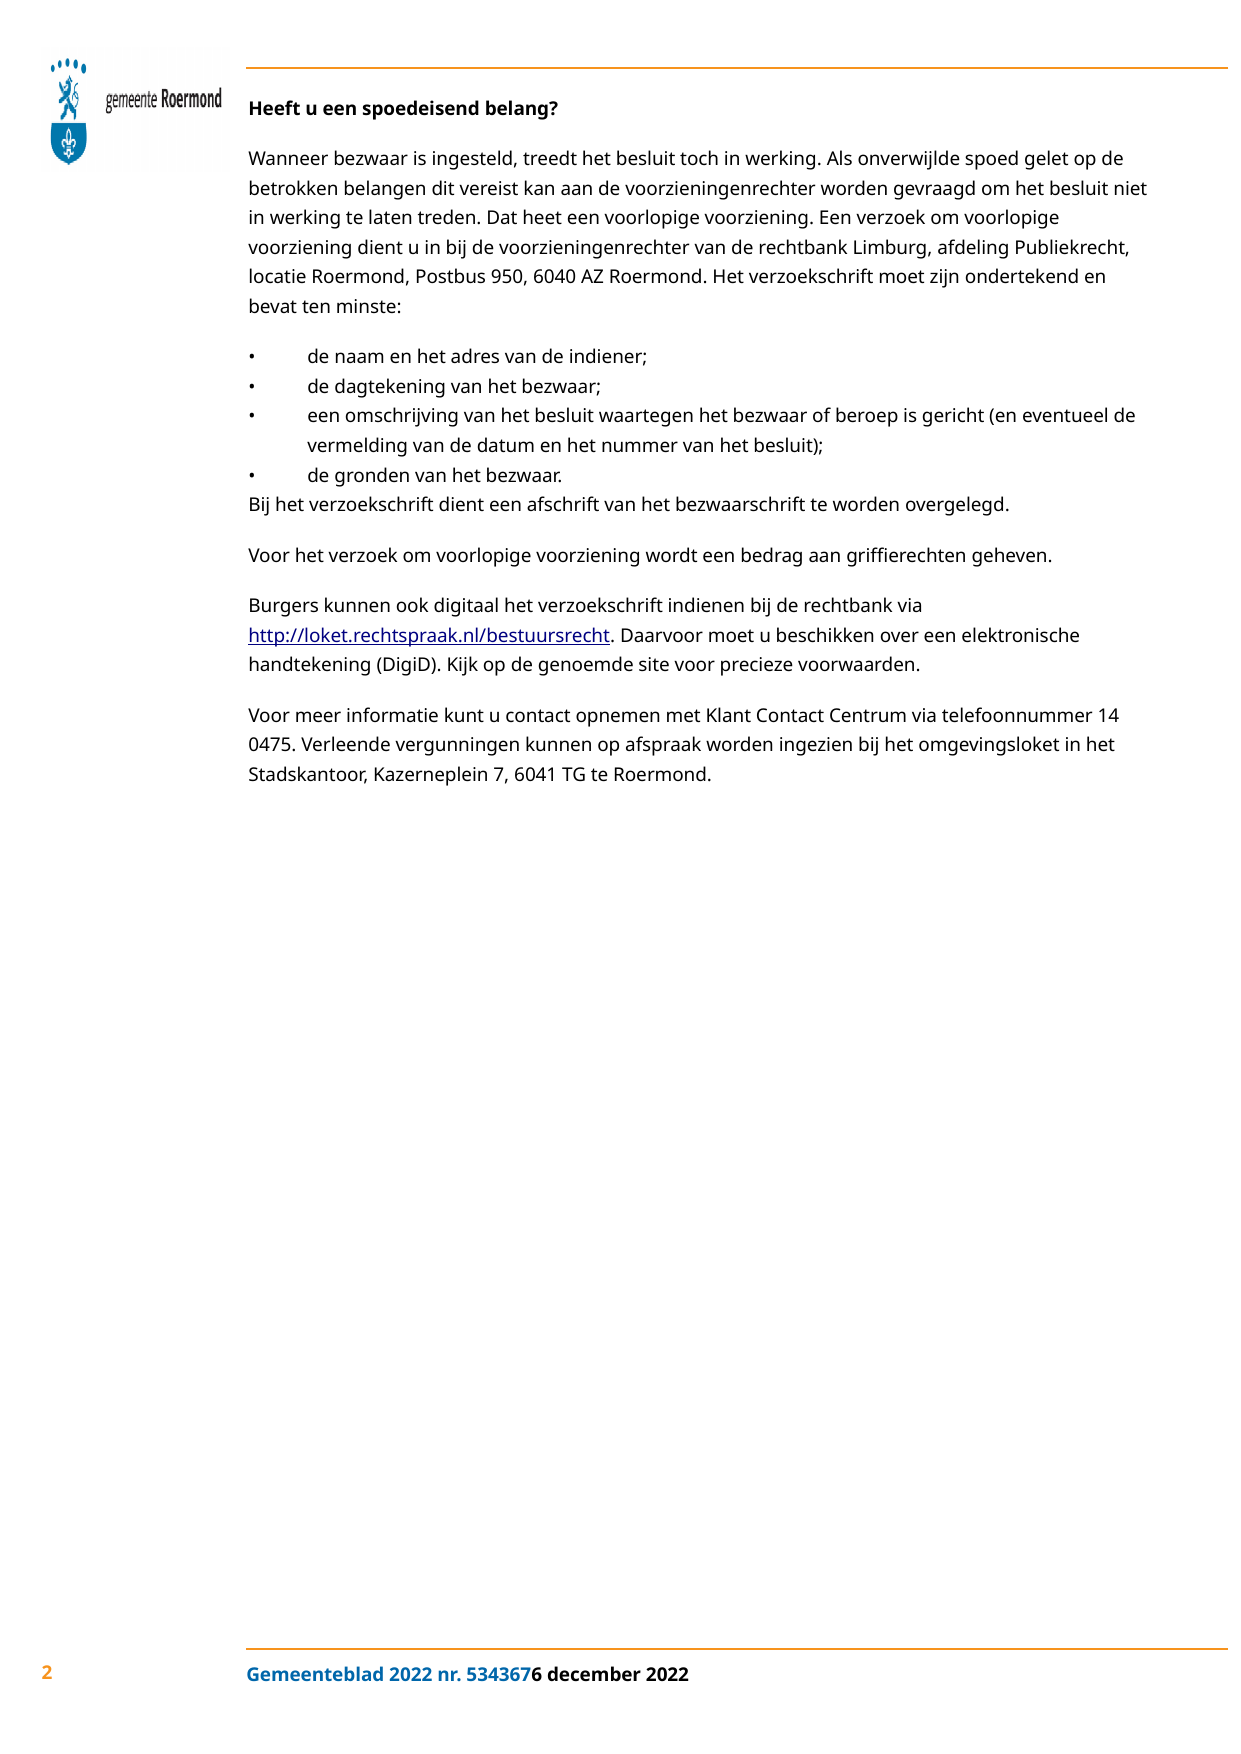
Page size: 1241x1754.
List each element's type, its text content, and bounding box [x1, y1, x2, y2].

list de gronden van het bezwaar. [248, 462, 1152, 488]
list de dagtekening van het bezwaar; [248, 373, 1152, 399]
picture [41, 47, 231, 172]
text Voor meer informatie kunt u contact opnemen met Klant Contact Centrum via telefoonnummer 14 0475. Verleende vergunningen kunnen op afspraak worden ingezien bij het omgevingsloket in het Stadskantoor, Kazerneplein 7, 6041 TG te Roermond. [248, 702, 1152, 787]
list een omschrijving van het besluit waartegen het bezwaar of beroep is gericht (en eventueel de vermelding van de datum en het nummer van het besluit); [248, 403, 1152, 458]
text Voor het verzoek om voorlopige voorziening wordt een bedrag aan griffierechten geheven. [248, 542, 1152, 568]
text Heeft u een spoedeisend belang? [248, 95, 1152, 121]
list de naam en het adres van de indiener; [248, 343, 1152, 369]
text Bij het verzoekschrift dient een afschrift van het bezwaarschrift te worden overgelegd. [248, 491, 1152, 517]
text Wanneer bezwaar is ingesteld, treedt het besluit toch in werking. Als onverwijlde spoed gelet op de betrokken belangen dit vereist kan aan de voorzieningenrechter worden gevraagd om het besluit niet in werking te laten treden. Dat heet een voorlopige voorziening. Een verzoek om voorlopige voorziening dient u in bij de voorzieningenrechter van de rechtbank Limburg, afdeling Publiekrecht, locatie Roermond, Postbus 950, 6040 AZ Roermond. Het verzoekschrift moet zijn ondertekend en bevat ten minste: [248, 145, 1152, 319]
text Burgers kunnen ook digitaal het verzoekschrift indienen bij de rechtbank via http://loket.rechtspraak.nl/bestuursrecht. Daarvoor moet u beschikken over een elektronische handtekening (DigiD). Kijk op de genoemde site voor precieze voorwaarden. [248, 592, 1152, 677]
